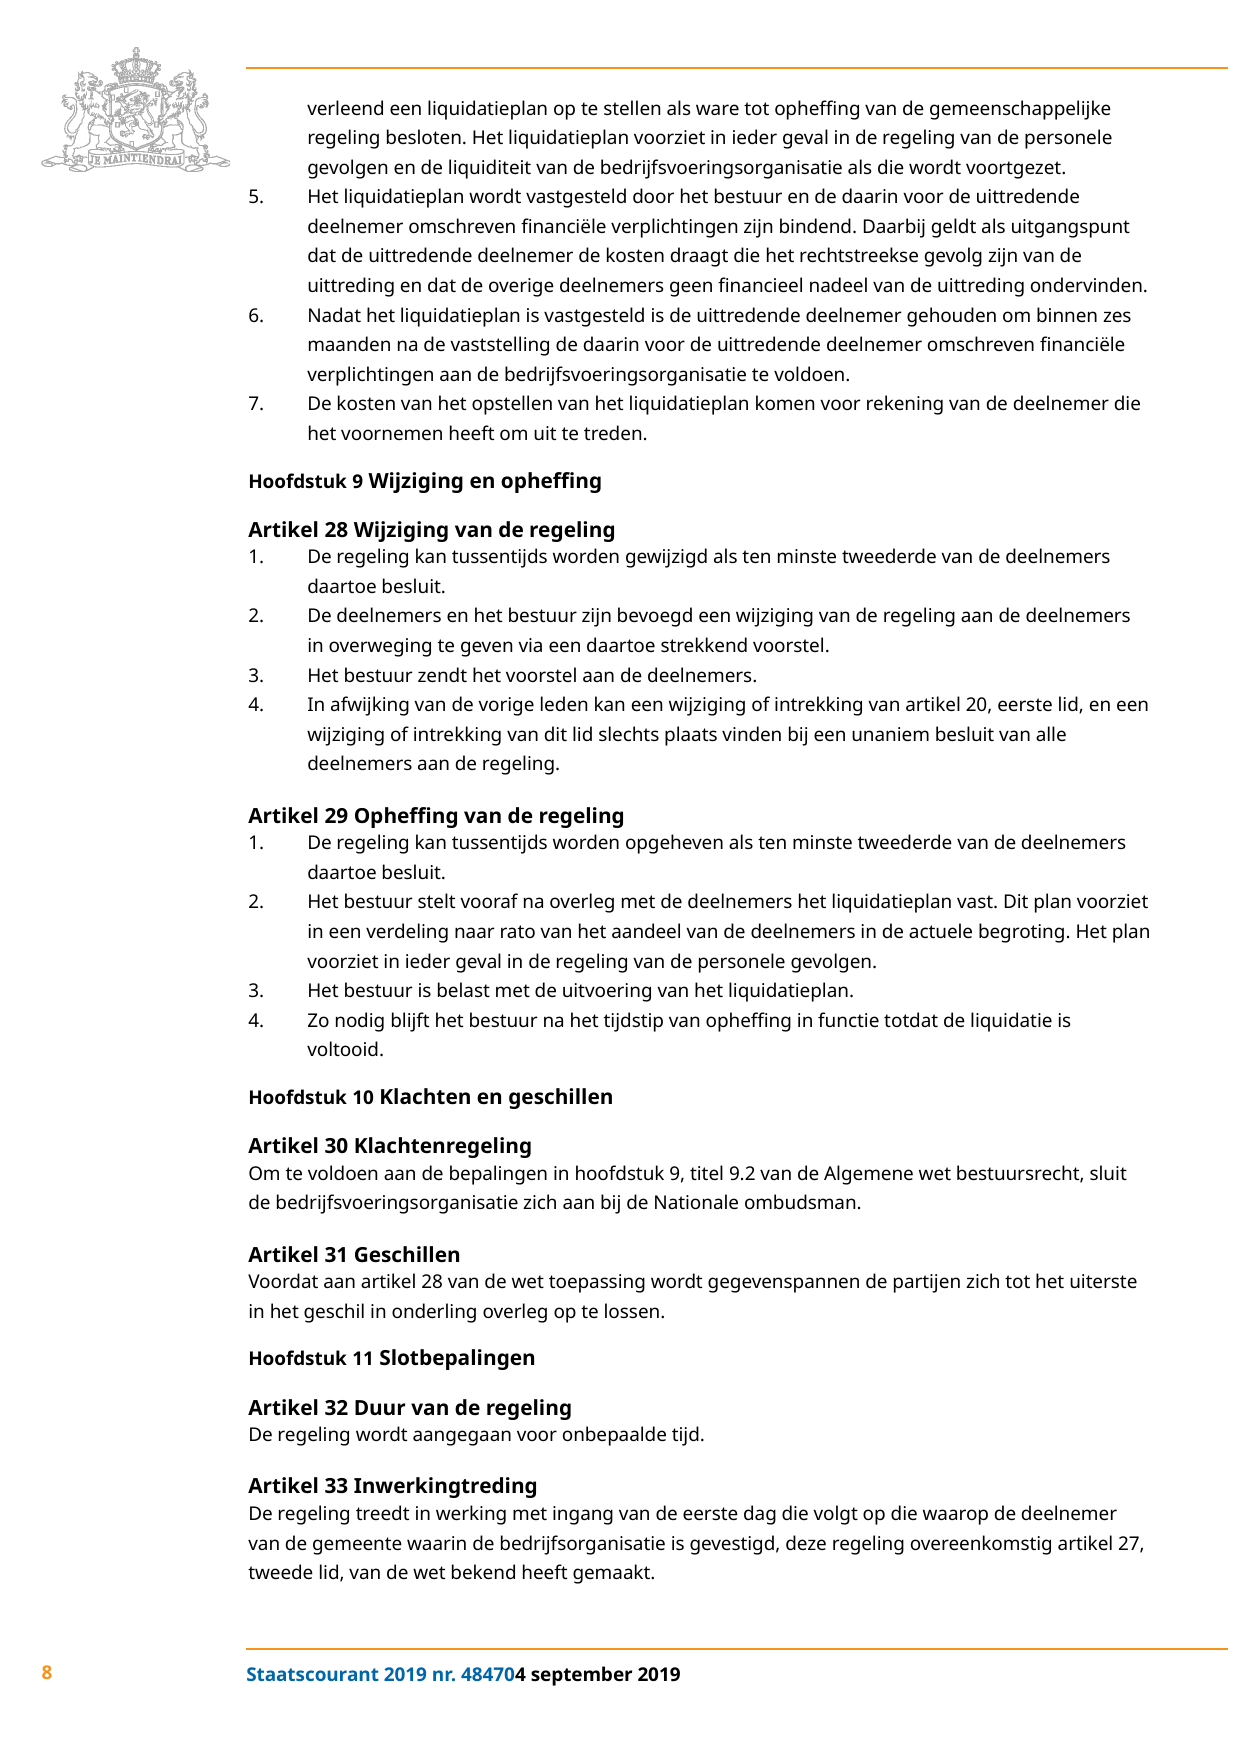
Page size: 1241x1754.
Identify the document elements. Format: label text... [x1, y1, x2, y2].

text Artikel 32 Duur van de regeling [248, 1393, 1152, 1421]
text Om te voldoen aan de bepalingen in hoofdstuk 9, titel 9.2 van de Algemene wet bestuursrecht, sluit de bedrijfsvoeringsorganisatie zich aan bij de Nationale ombudsman. [248, 1160, 1152, 1215]
list Het liquidatieplan wordt vastgesteld door het bestuur en de daarin voor de uittredende deelnemer omschreven financiële verplichtingen zijn bindend. Daarbij geldt als uitgangspunt dat de uittredende deelnemer de kosten draagt die het rechtstreekse gevolg zijn van de uittreding en dat de overige deelnemers geen financieel nadeel van de uittreding ondervinden. [248, 183, 1152, 298]
list Het bestuur is belast met de uitvoering van het liquidatieplan. [248, 977, 1152, 1003]
text Hoofdstuk 9 Wijziging en opheffing [248, 466, 1152, 494]
list De kosten van het opstellen van het liquidatieplan komen voor rekening van de deelnemer die het voornemen heeft om uit te treden. [248, 391, 1152, 446]
list De deelnemers en het bestuur zijn bevoegd een wijziging van de regeling aan de deelnemers in overweging te geven via een daartoe strekkend voorstel. [248, 603, 1152, 658]
list De regeling kan tussentijds worden opgeheven als ten minste tweederde van de deelnemers daartoe besluit. [248, 829, 1152, 885]
list In afwijking van de vorige leden kan een wijziging of intrekking van artikel 20, eerste lid, en een wijziging of intrekking van dit lid slechts plaats vinden bij een unaniem besluit van alle deelnemers aan de regeling. [248, 691, 1152, 776]
list De regeling kan tussentijds worden gewijzigd als ten minste tweederde van de deelnemers daartoe besluit. [248, 543, 1152, 599]
text Artikel 29 Opheffing van de regeling [248, 801, 1152, 829]
text Hoofdstuk 10 Klachten en geschillen [248, 1082, 1152, 1111]
text Artikel 33 Inwerkingtreding [248, 1472, 1152, 1500]
text De regeling treedt in werking met ingang van de eerste dag die volgt op die waarop de deelnemer van de gemeente waarin de bedrijfsorganisatie is gevestigd, deze regeling overeenkomstig artikel 27, tweede lid, van de wet bekend heeft gemaakt. [248, 1500, 1152, 1585]
list verleend een liquidatieplan op te stellen als ware tot opheffing van de gemeenschappelijke regeling besloten. Het liquidatieplan voorziet in ieder geval in de regeling van de personele gevolgen en de liquiditeit van de bedrijfsvoeringsorganisatie als die wordt voortgezet. [248, 95, 1152, 180]
list Het bestuur zendt het voorstel aan de deelnemers. [248, 662, 1152, 688]
list Zo nodig blijft het bestuur na het tijdstip van opheffing in functie totdat de liquidatie is voltooid. [248, 1007, 1152, 1062]
list Nadat het liquidatieplan is vastgesteld is de uittredende deelnemer gehouden om binnen zes maanden na de vaststelling de daarin voor de uittredende deelnemer omschreven financiële verplichtingen aan de bedrijfsvoeringsorganisatie te voldoen. [248, 302, 1152, 387]
text Voordat aan artikel 28 van de wet toepassing wordt gegevenspannen de partijen zich tot het uiterste in het geschil in onderling overleg op te lossen. [248, 1268, 1152, 1324]
text Artikel 31 Geschillen [248, 1240, 1152, 1268]
text Artikel 28 Wijziging van de regeling [248, 515, 1152, 543]
list Het bestuur stelt vooraf na overleg met de deelnemers het liquidatieplan vast. Dit plan voorziet in een verdeling naar rato van het aandeel van de deelnemers in de actuele begroting. Het plan voorziet in ieder geval in de regeling van de personele gevolgen. [248, 889, 1152, 973]
text Artikel 30 Klachtenregeling [248, 1131, 1152, 1160]
text De regeling wordt aangegaan voor onbepaalde tijd. [248, 1421, 1152, 1447]
picture [41, 47, 231, 172]
text Hoofdstuk 11 Slotbepalingen [248, 1343, 1152, 1372]
